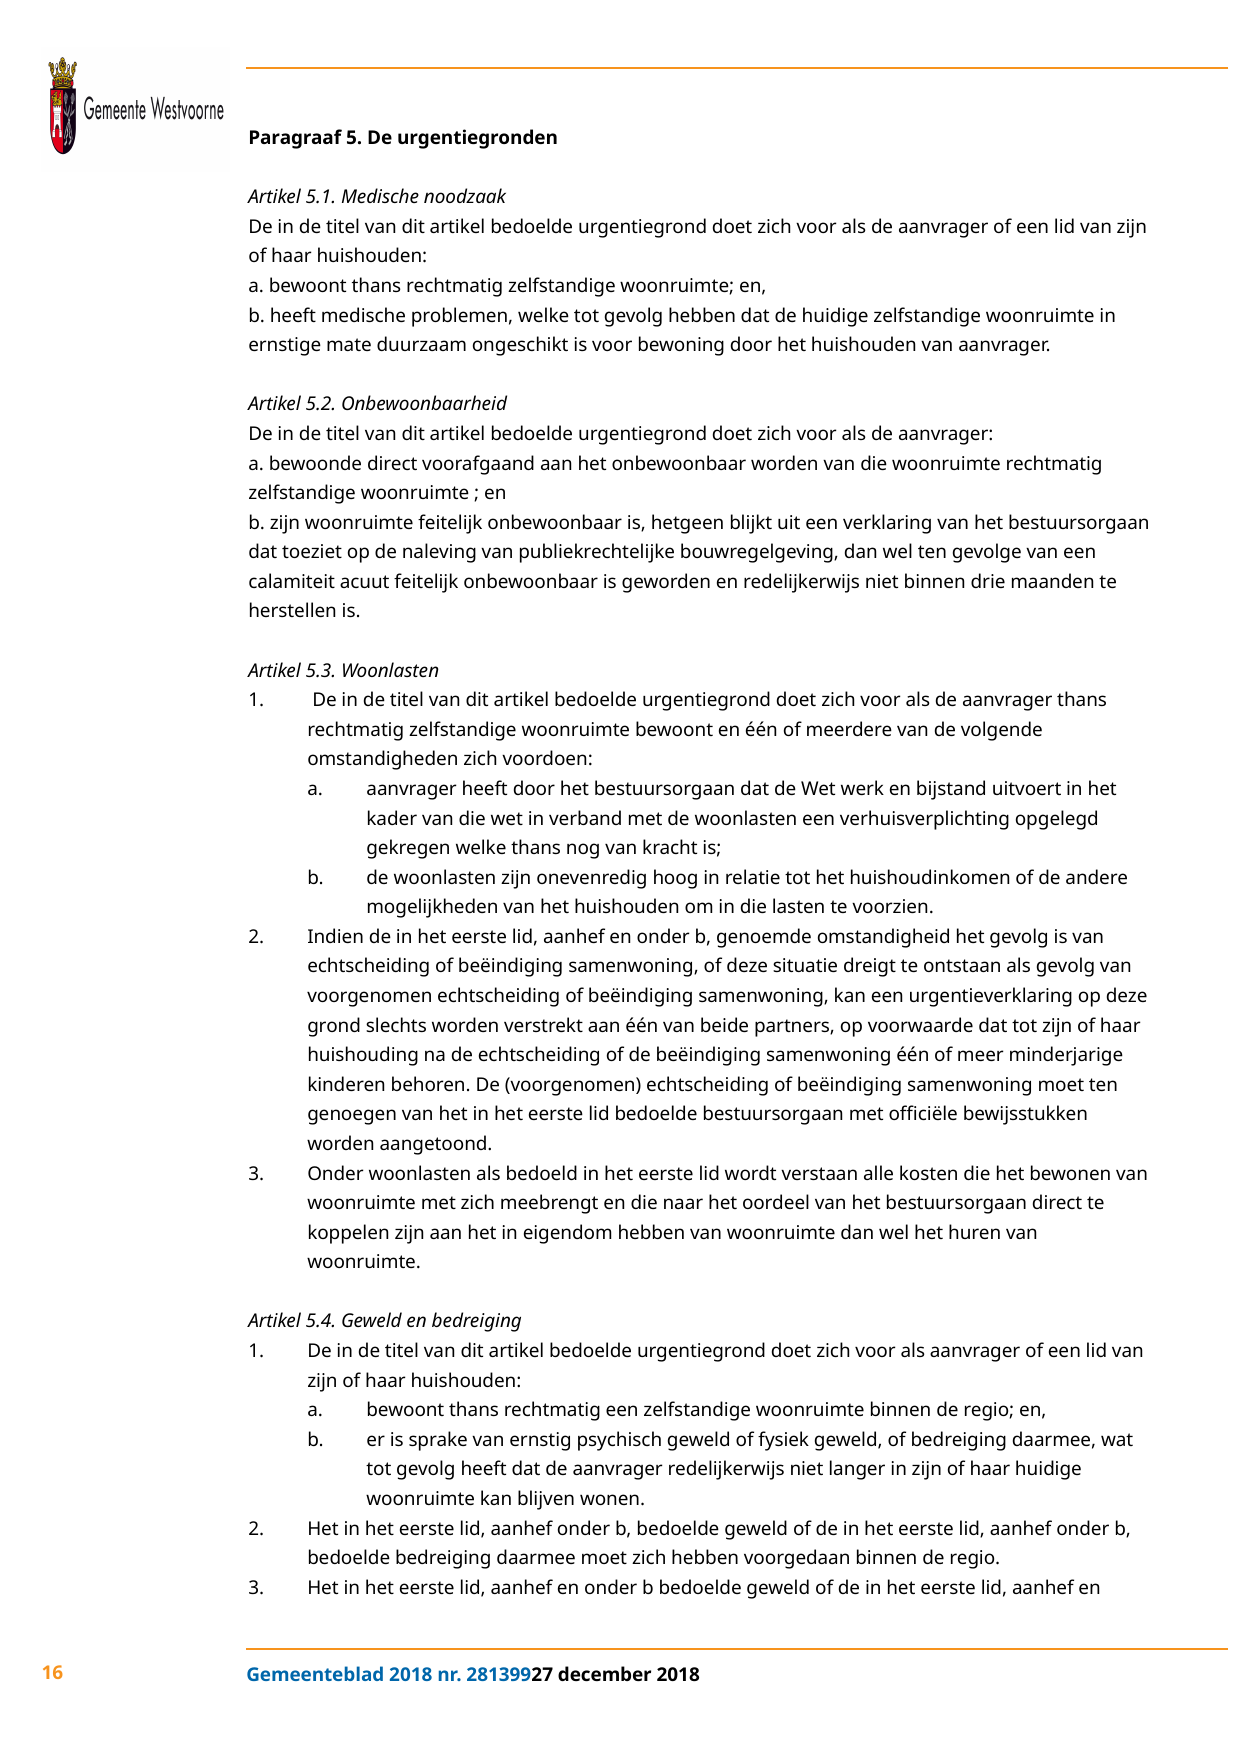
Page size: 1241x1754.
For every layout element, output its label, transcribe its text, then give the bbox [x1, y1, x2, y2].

text De in de titel van dit artikel bedoelde urgentiegrond doet zich voor als de aanvrager: [248, 420, 1152, 446]
text Artikel 5.1. Medische noodzaak [248, 183, 1152, 209]
text b. zijn woonruimte feitelijk onbewoonbaar is, hetgeen blijkt uit een verklaring van het bestuursorgaan dat toeziet op de naleving van publiekrechtelijke bouwregelgeving, dan wel ten gevolge van een calamiteit acuut feitelijk onbewoonbaar is geworden en redelijkerwijs niet binnen drie maanden te herstellen is. [248, 509, 1152, 623]
text De in de titel van dit artikel bedoelde urgentiegrond doet zich voor als de aanvrager of een lid van zijn of haar huishouden: [248, 213, 1152, 268]
picture [41, 47, 231, 172]
list er is sprake van ernstig psychisch geweld of fysiek geweld, of bedreiging daarmee, wat tot gevolg heeft dat de aanvrager redelijkerwijs niet langer in zijn of haar huidige woonruimte kan blijven wonen. [307, 1426, 1152, 1511]
list Onder woonlasten als bedoeld in het eerste lid wordt verstaan alle kosten die het bewonen van woonruimte met zich meebrengt en die naar het oordeel van het bestuursorgaan direct te koppelen zijn aan het in eigendom hebben van woonruimte dan wel het huren van woonruimte. [248, 1160, 1152, 1274]
list de woonlasten zijn onevenredig hoog in relatie tot het huishoudinkomen of de andere mogelijkheden van het huishouden om in die lasten te voorzien. [307, 864, 1152, 919]
text Paragraaf 5. De urgentiegronden [248, 124, 1152, 150]
text Artikel 5.3. Woonlasten [248, 657, 1152, 683]
text Artikel 5.2. Onbewoonbaarheid [248, 391, 1152, 416]
list De in de titel van dit artikel bedoelde urgentiegrond doet zich voor als aanvrager of een lid van zijn of haar huishouden: [248, 1337, 1152, 1393]
list Indien de in het eerste lid, aanhef en onder b, genoemde omstandigheid het gevolg is van echtscheiding of beëindiging samenwoning, of deze situatie dreigt te ontstaan als gevolg van voorgenomen echtscheiding of beëindiging samenwoning, kan een urgentieverklaring op deze grond slechts worden verstrekt aan één van beide partners, op voorwaarde dat tot zijn of haar huishouding na de echtscheiding of de beëindiging samenwoning één of meer minderjarige kinderen behoren. De (voorgenomen) echtscheiding of beëindiging samenwoning moet ten genoegen van het in het eerste lid bedoelde bestuursorgaan met officiële bewijsstukken worden aangetoond. [248, 923, 1152, 1156]
list bewoont thans rechtmatig een zelfstandige woonruimte binnen de regio; en, [307, 1396, 1152, 1422]
list De in de titel van dit artikel bedoelde urgentiegrond doet zich voor als de aanvrager thans rechtmatig zelfstandige woonruimte bewoont en één of meerdere van de volgende omstandigheden zich voordoen: [248, 686, 1152, 771]
list Het in het eerste lid, aanhef en onder b bedoelde geweld of de in het eerste lid, aanhef en [248, 1574, 1152, 1600]
text a. bewoont thans rechtmatig zelfstandige woonruimte; en, [248, 272, 1152, 298]
list aanvrager heeft door het bestuursorgaan dat de Wet werk en bijstand uitvoert in het kader van die wet in verband met de woonlasten een verhuisverplichting opgelegd gekregen welke thans nog van kracht is; [307, 775, 1152, 860]
list Het in het eerste lid, aanhef onder b, bedoelde geweld of de in het eerste lid, aanhef onder b, bedoelde bedreiging daarmee moet zich hebben voorgedaan binnen de regio. [248, 1515, 1152, 1570]
text a. bewoonde direct voorafgaand aan het onbewoonbaar worden van die woonruimte rechtmatig zelfstandige woonruimte ; en [248, 450, 1152, 505]
text Artikel 5.4. Geweld en bedreiging [248, 1308, 1152, 1333]
text b. heeft medische problemen, welke tot gevolg hebben dat de huidige zelfstandige woonruimte in ernstige mate duurzaam ongeschikt is voor bewoning door het huishouden van aanvrager. [248, 302, 1152, 357]
